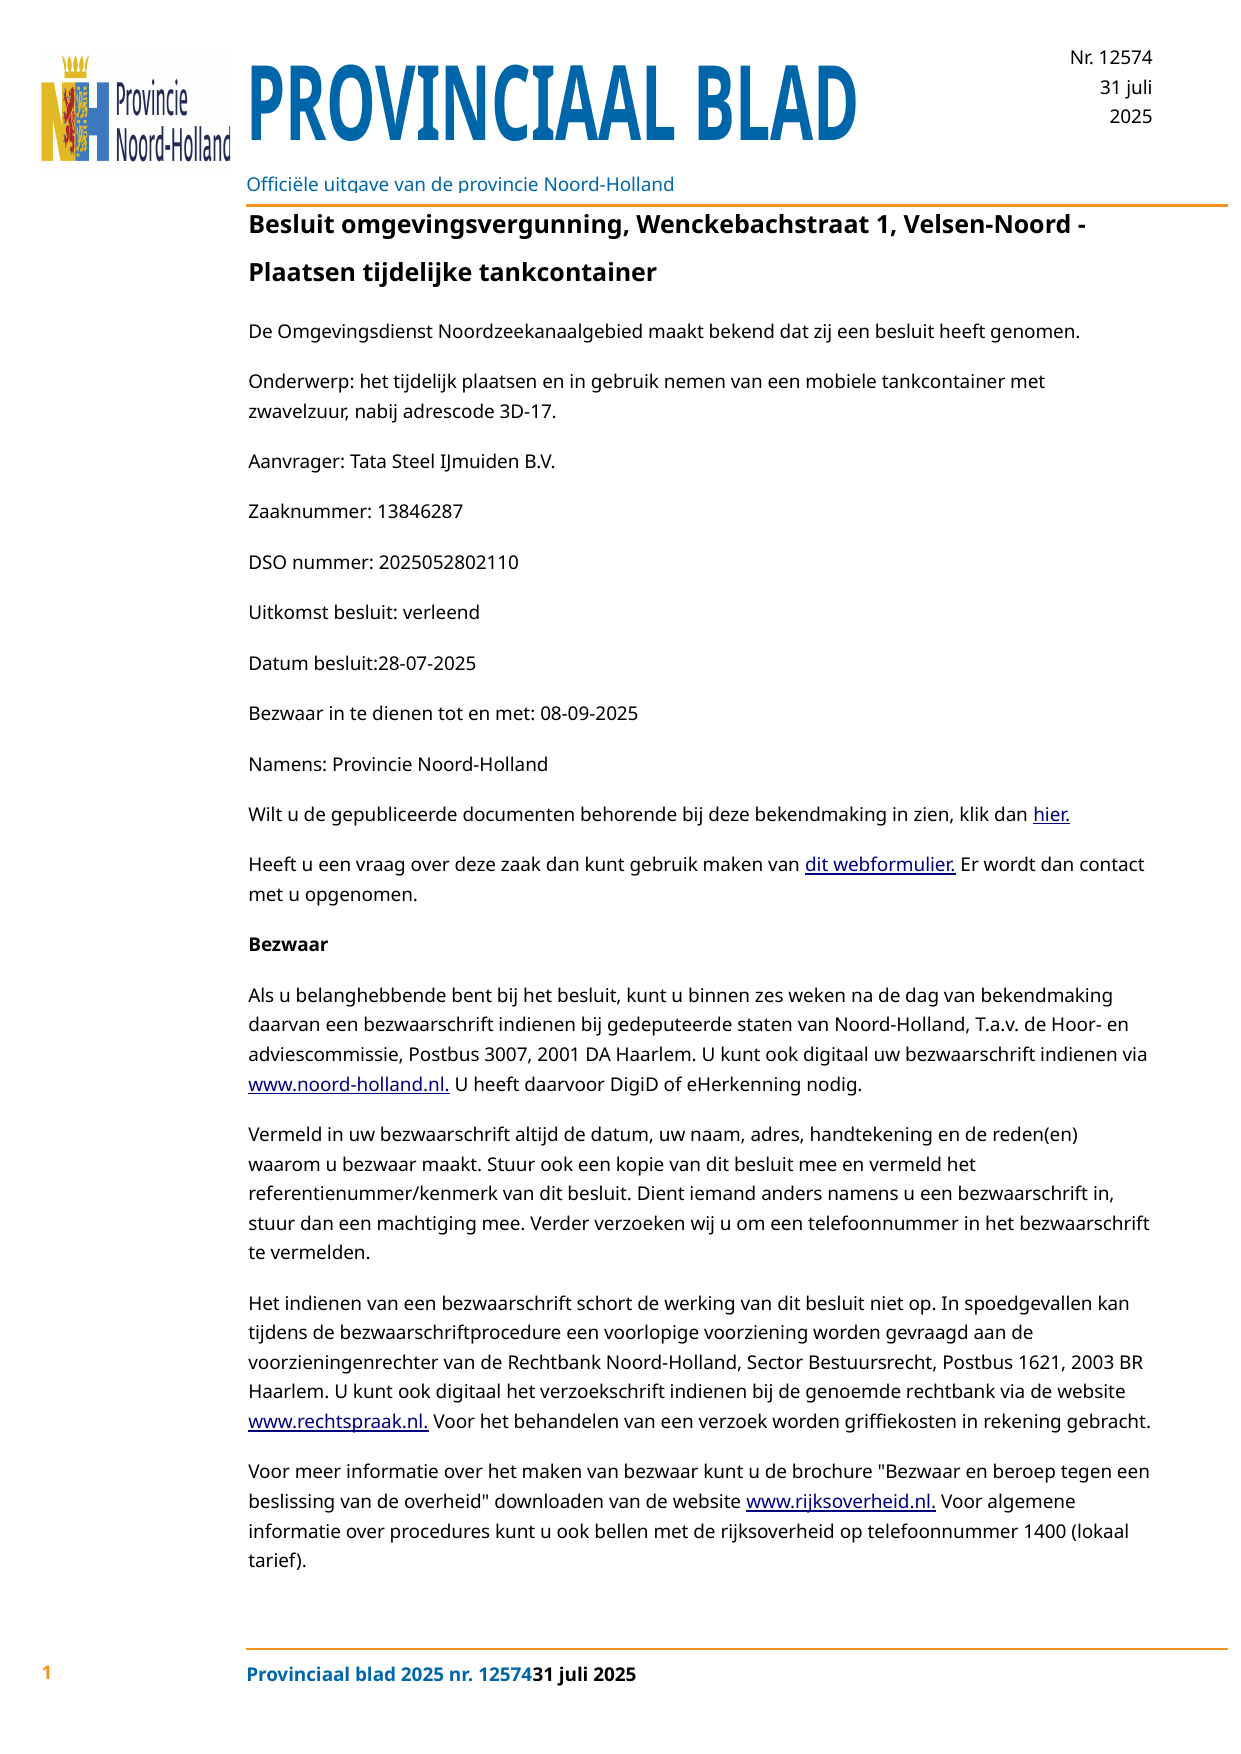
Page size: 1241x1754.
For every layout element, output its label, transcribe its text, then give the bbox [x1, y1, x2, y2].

text Onderwerp: het tijdelijk plaatsen en in gebruik nemen van een mobiele tankcontainer met zwavelzuur, nabij adrescode 3D-17. [248, 368, 1152, 424]
text Bezwaar in te dienen tot en met: 08-09-2025 [248, 700, 1152, 726]
picture [41, 47, 231, 172]
text De Omgevingsdienst Noordzeekanaalgebied maakt bekend dat zij een besluit heeft genomen. [248, 318, 1152, 344]
text Zaaknummer: 13846287 [248, 499, 1152, 524]
text DSO nummer: 2025052802110 [248, 549, 1152, 575]
text Het indienen van een bezwaarschrift schort de werking van dit besluit niet op. In spoedgevallen kan tijdens de bezwaarschriftprocedure een voorlopige voorziening worden gevraagd aan de voorzieningenrechter van de Rechtbank Noord-Holland, Sector Bestuursrecht, Postbus 1621, 2003 BR Haarlem. U kunt ook digitaal het verzoekschrift indienen bij de genoemde rechtbank via de website www.rechtspraak.nl. Voor het behandelen van een verzoek worden griffiekosten in rekening gebracht. [248, 1290, 1152, 1434]
text Wilt u de gepubliceerde documenten behorende bij deze bekendmaking in zien, klik dan hier. [248, 801, 1152, 827]
text Namens: Provincie Noord-Holland [248, 751, 1152, 777]
text Als u belanghebbende bent bij het besluit, kunt u binnen zes weken na de dag van bekendmaking daarvan een bezwaarschrift indienen bij gedeputeerde staten van Noord-Holland, T.a.v. de Hoor- en adviescommissie, Postbus 3007, 2001 DA Haarlem. U kunt ook digitaal uw bezwaarschrift indienen via www.noord-holland.nl. U heeft daarvoor DigiD of eHerkenning nodig. [248, 982, 1152, 1097]
text Aanvrager: Tata Steel IJmuiden B.V. [248, 448, 1152, 474]
text Datum besluit:28-07-2025 [248, 650, 1152, 676]
text Voor meer informatie over het maken van bezwaar kunt u de brochure "Bezwaar en beroep tegen een beslissing van de overheid" downloaden van de website www.rijksoverheid.nl. Voor algemene informatie over procedures kunt u ook bellen met de rijksoverheid op telefoonnummer 1400 (lokaal tarief). [248, 1459, 1152, 1573]
text Uitkomst besluit: verleend [248, 599, 1152, 625]
text Besluit omgevingsvergunning, Wenckebachstraat 1, Velsen-Noord - Plaatsen tijdelijke tankcontainer [248, 207, 1152, 288]
text Vermeld in uw bezwaarschrift altijd de datum, uw naam, adres, handtekening en de reden(en) waarom u bezwaar maakt. Stuur ook een kopie van dit besluit mee en vermeld het referentienummer/kenmerk van dit besluit. Dient iemand anders namens u een bezwaarschrift in, stuur dan een machtiging mee. Verder verzoeken wij u om een telefoonnummer in het bezwaarschrift te vermelden. [248, 1121, 1152, 1265]
text Heeft u een vraag over deze zaak dan kunt gebruik maken van dit webformulier. Er wordt dan contact met u opgenomen. [248, 852, 1152, 907]
text Bezwaar [248, 932, 1152, 957]
